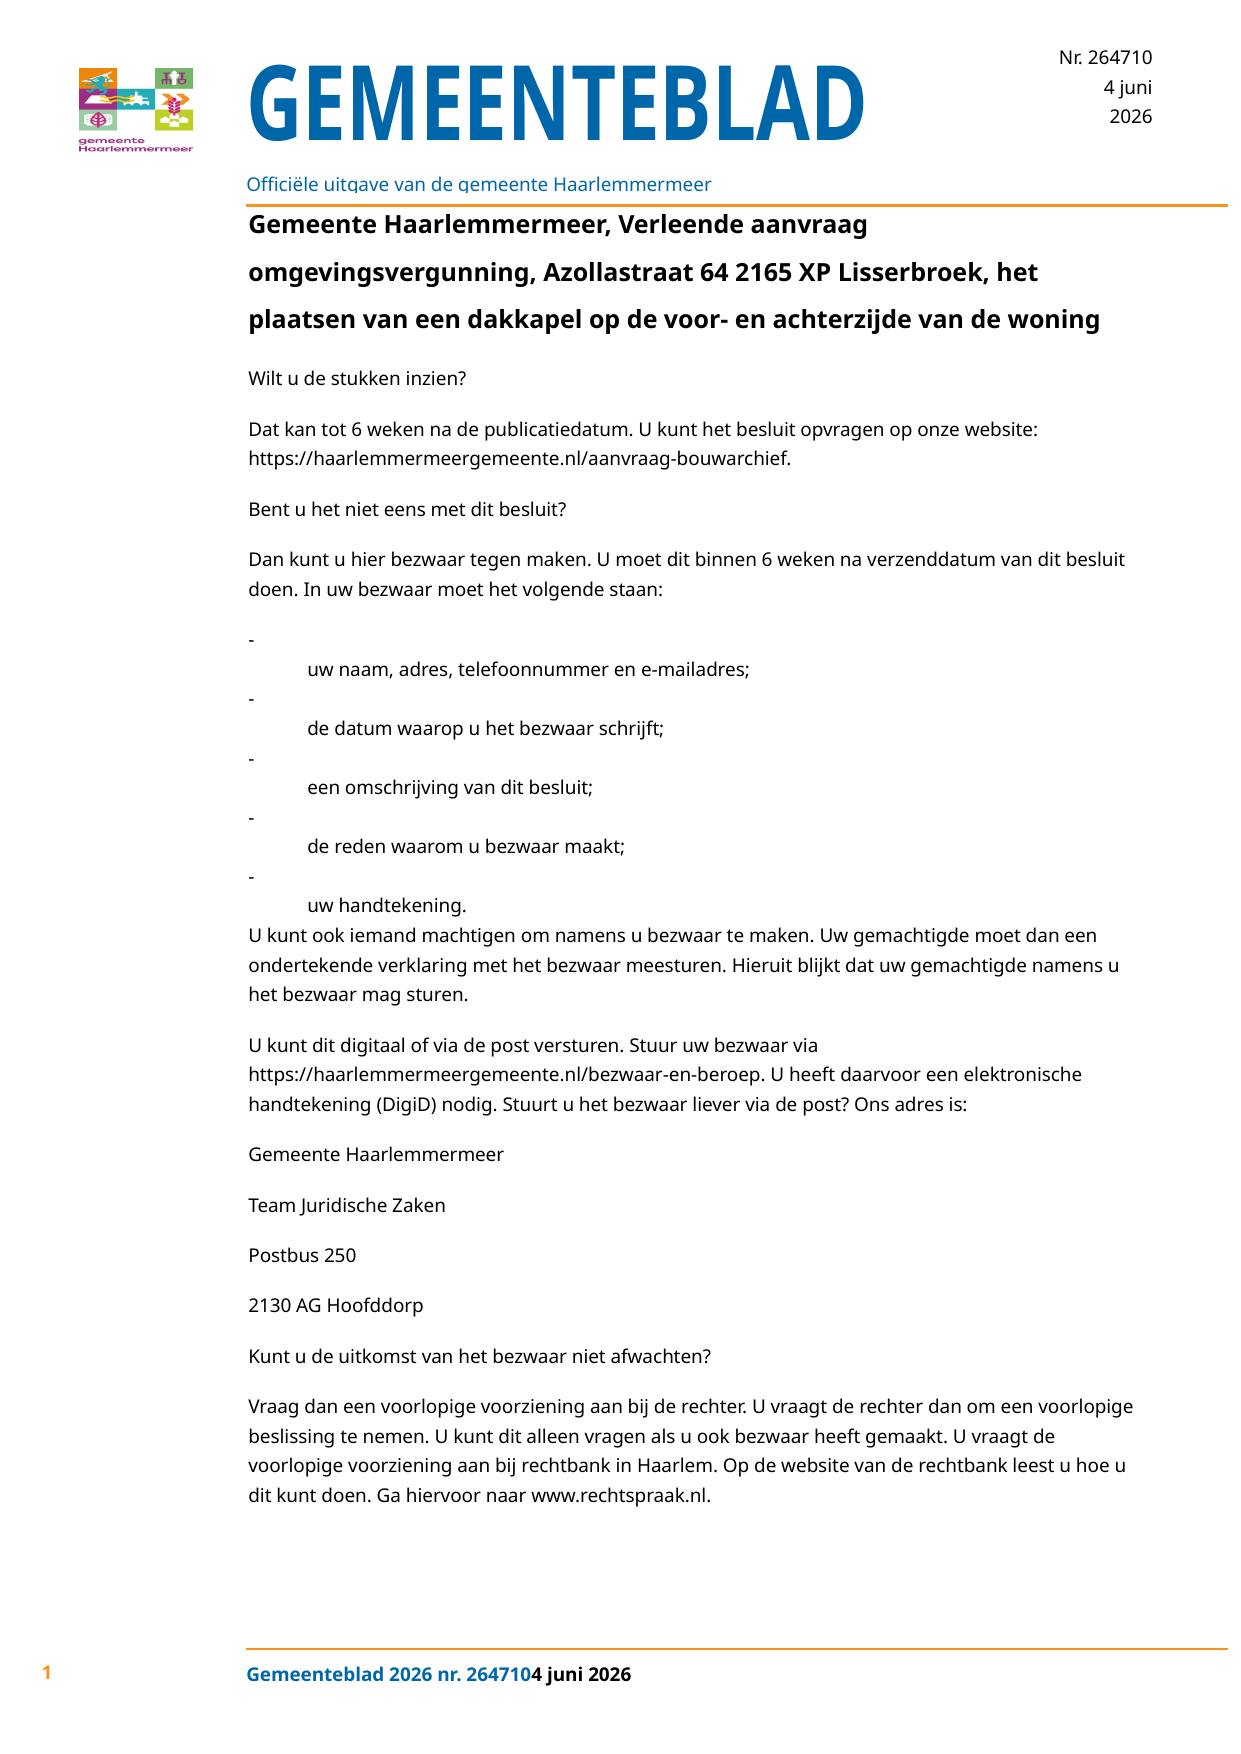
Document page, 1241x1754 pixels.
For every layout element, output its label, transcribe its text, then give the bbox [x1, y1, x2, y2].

text U kunt ook iemand machtigen om namens u bezwaar te maken. Uw gemachtigde moet dan een ondertekende verklaring met het bezwaar meesturen. Hieruit blijkt dat uw gemachtigde namens u het bezwaar mag sturen. [248, 922, 1152, 1007]
text U kunt dit digitaal of via de post versturen. Stuur uw bezwaar via https://haarlemmermeergemeente.nl/bezwaar-en-beroep. U heeft daarvoor een elektronische handtekening (DigiD) nodig. Stuurt u het bezwaar liever via de post? Ons adres is: [248, 1032, 1152, 1117]
text Postbus 250 [248, 1242, 1152, 1268]
list de reden waarom u bezwaar maakt; [248, 833, 1152, 859]
text Bent u het niet eens met dit besluit? [248, 496, 1152, 522]
list een omschrijving van dit besluit; [248, 774, 1152, 800]
text Dan kunt u hier bezwaar tegen maken. U moet dit binnen 6 weken na verzenddatum van dit besluit doen. In uw bezwaar moet het volgende staan: [248, 546, 1152, 602]
text Wilt u de stukken inzien? [248, 366, 1152, 391]
text Gemeente Haarlemmermeer, Verleende aanvraag omgevingsvergunning, Azollastraat 64 2165 XP Lisserbroek, het plaatsen van een dakkapel op de voor- en achterzijde van de woning [248, 207, 1152, 336]
picture [41, 47, 231, 172]
list uw naam, adres, telefoonnummer en e-mailadres; [248, 656, 1152, 682]
text Gemeente Haarlemmermeer [248, 1141, 1152, 1167]
text Vraag dan een voorlopige voorziening aan bij de rechter. U vraagt de rechter dan om een voorlopige beslissing te nemen. U kunt dit alleen vragen als u ook bezwaar heeft gemaakt. U vraagt de voorlopige voorziening aan bij rechtbank in Haarlem. Op de website van de rechtbank leest u hoe u dit kunt doen. Ga hiervoor naar www.rechtspraak.nl. [248, 1393, 1152, 1508]
text Dat kan tot 6 weken na de publicatiedatum. U kunt het besluit opvragen op onze website: https://haarlemmermeergemeente.nl/aanvraag-bouwarchief. [248, 416, 1152, 471]
list uw handtekening. [248, 893, 1152, 918]
text Team Juridische Zaken [248, 1192, 1152, 1217]
text 2130 AG Hoofddorp [248, 1293, 1152, 1318]
list de datum waarop u het bezwaar schrijft; [248, 715, 1152, 741]
text Kunt u de uitkomst van het bezwaar niet afwachten? [248, 1343, 1152, 1369]
